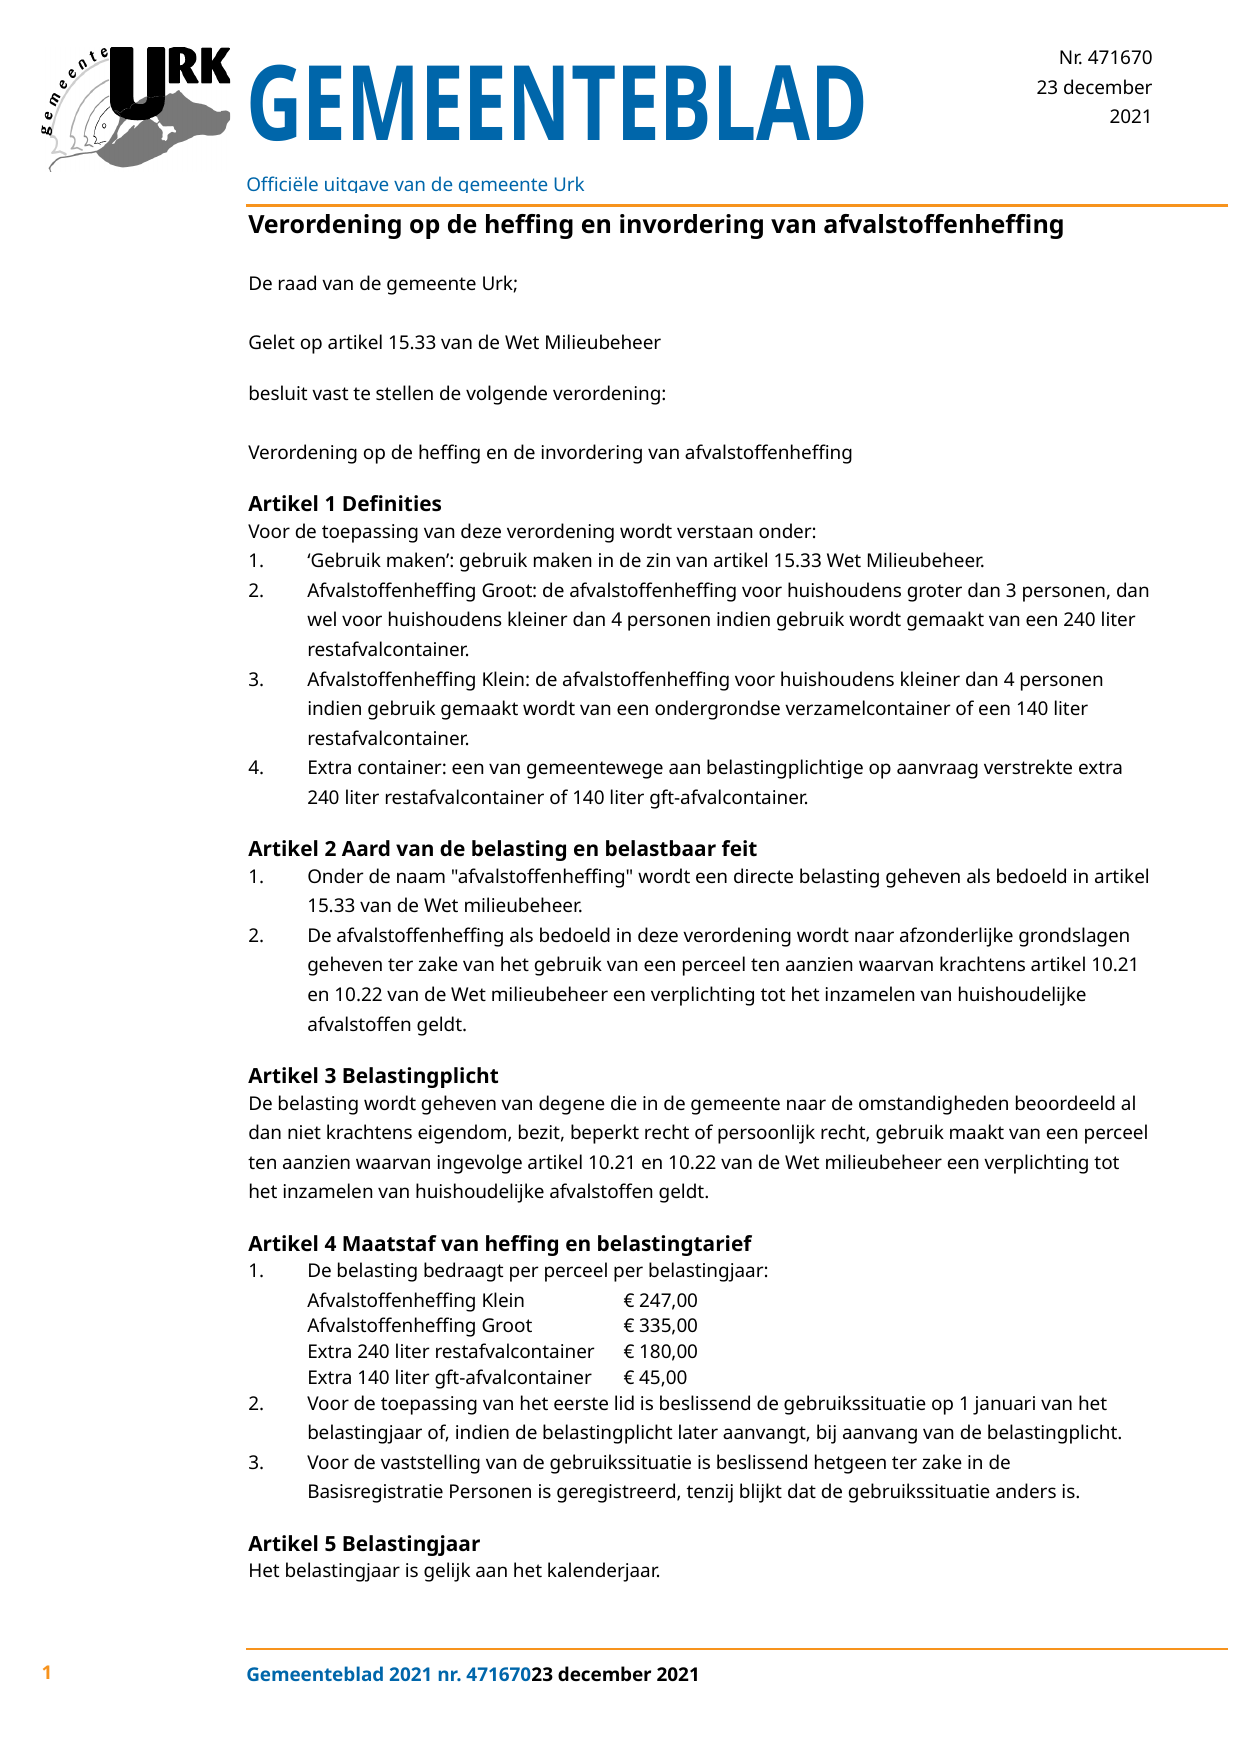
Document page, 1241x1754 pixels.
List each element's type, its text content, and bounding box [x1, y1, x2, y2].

picture [41, 47, 231, 172]
text De belasting wordt geheven van degene die in de gemeente naar de omstandigheden beoordeeld al dan niet krachtens eigendom, bezit, beperkt recht of persoonlijk recht, gebruik maakt van een perceel ten aanzien waarvan ingevolge artikel 10.21 en 10.22 van de Wet milieubeheer een verplichting tot het inzamelen van huishoudelijke afvalstoffen geldt. [248, 1090, 1152, 1204]
table_cell Extra 140 liter gft-afvalcontainer [307, 1364, 623, 1390]
text Verordening op de heffing en invordering van afvalstoffenheffing [248, 207, 1152, 241]
list De afvalstoffenheffing als bedoeld in deze verordening wordt naar afzonderlijke grondslagen geheven ter zake van het gebruik van een perceel ten aanzien waarvan krachtens artikel 10.21 en 10.22 van de Wet milieubeheer een verplichting tot het inzamelen van huishoudelijke afvalstoffen geldt. [248, 922, 1152, 1037]
text Artikel 3 Belastingplicht [248, 1061, 1152, 1090]
table_cell Afvalstoffenheffing Groot [307, 1313, 623, 1338]
text De raad van de gemeente Urk; [248, 270, 1152, 296]
list Afvalstoffenheffing Groot: de afvalstoffenheffing voor huishoudens groter dan 3 personen, dan wel voor huishoudens kleiner dan 4 personen indien gebruik wordt gemaakt van een 240 liter restafvalcontainer. [248, 577, 1152, 662]
list ‘Gebruik maken’: gebruik maken in de zin van artikel 15.33 Wet Milieubeheer. [248, 547, 1152, 573]
table_cell € 45,00 [623, 1364, 1211, 1390]
table_cell Extra 240 liter restafvalcontainer [307, 1339, 623, 1364]
text besluit vast te stellen de volgende verordening: [248, 380, 1152, 406]
list Voor de toepassing van het eerste lid is beslissend de gebruikssituatie op 1 januari van het belastingjaar of, indien de belastingplicht later aanvangt, bij aanvang van de belastingplicht. [248, 1390, 1152, 1445]
table_cell € 335,00 [623, 1313, 1211, 1338]
list De belasting bedraagt per perceel per belastingjaar: [248, 1257, 1152, 1283]
text Artikel 5 Belastingjaar [248, 1529, 1152, 1558]
text Het belastingjaar is gelijk aan het kalenderjaar. [248, 1558, 1152, 1583]
table_header € 247,00 [623, 1287, 1211, 1313]
text Artikel 2 Aard van de belasting en belastbaar feit [248, 834, 1152, 863]
list Voor de vaststelling van de gebruikssituatie is beslissend hetgeen ter zake in de Basisregistratie Personen is geregistreerd, tenzij blijkt dat de gebruikssituatie anders is. [248, 1449, 1152, 1504]
text Gelet op artikel 15.33 van de Wet Milieubeheer [248, 329, 1152, 355]
list Afvalstoffenheffing Klein: de afvalstoffenheffing voor huishoudens kleiner dan 4 personen indien gebruik gemaakt wordt van een ondergrondse verzamelcontainer of een 140 liter restafvalcontainer. [248, 666, 1152, 751]
text Voor de toepassing van deze verordening wordt verstaan onder: [248, 518, 1152, 543]
text Verordening op de heffing en de invordering van afvalstoffenheffing [248, 439, 1152, 465]
list Onder de naam "afvalstoffenheffing" wordt een directe belasting geheven als bedoeld in artikel 15.33 van de Wet milieubeheer. [248, 863, 1152, 918]
list Extra container: een van gemeentewege aan belastingplichtige op aanvraag verstrekte extra 240 liter restafvalcontainer of 140 liter gft-afvalcontainer. [248, 754, 1152, 810]
table_cell € 180,00 [623, 1339, 1211, 1364]
table_header Afvalstoffenheffing Klein [307, 1287, 623, 1313]
text Artikel 4 Maatstaf van heffing en belastingtarief [248, 1229, 1152, 1257]
text Artikel 1 Definities [248, 489, 1152, 518]
